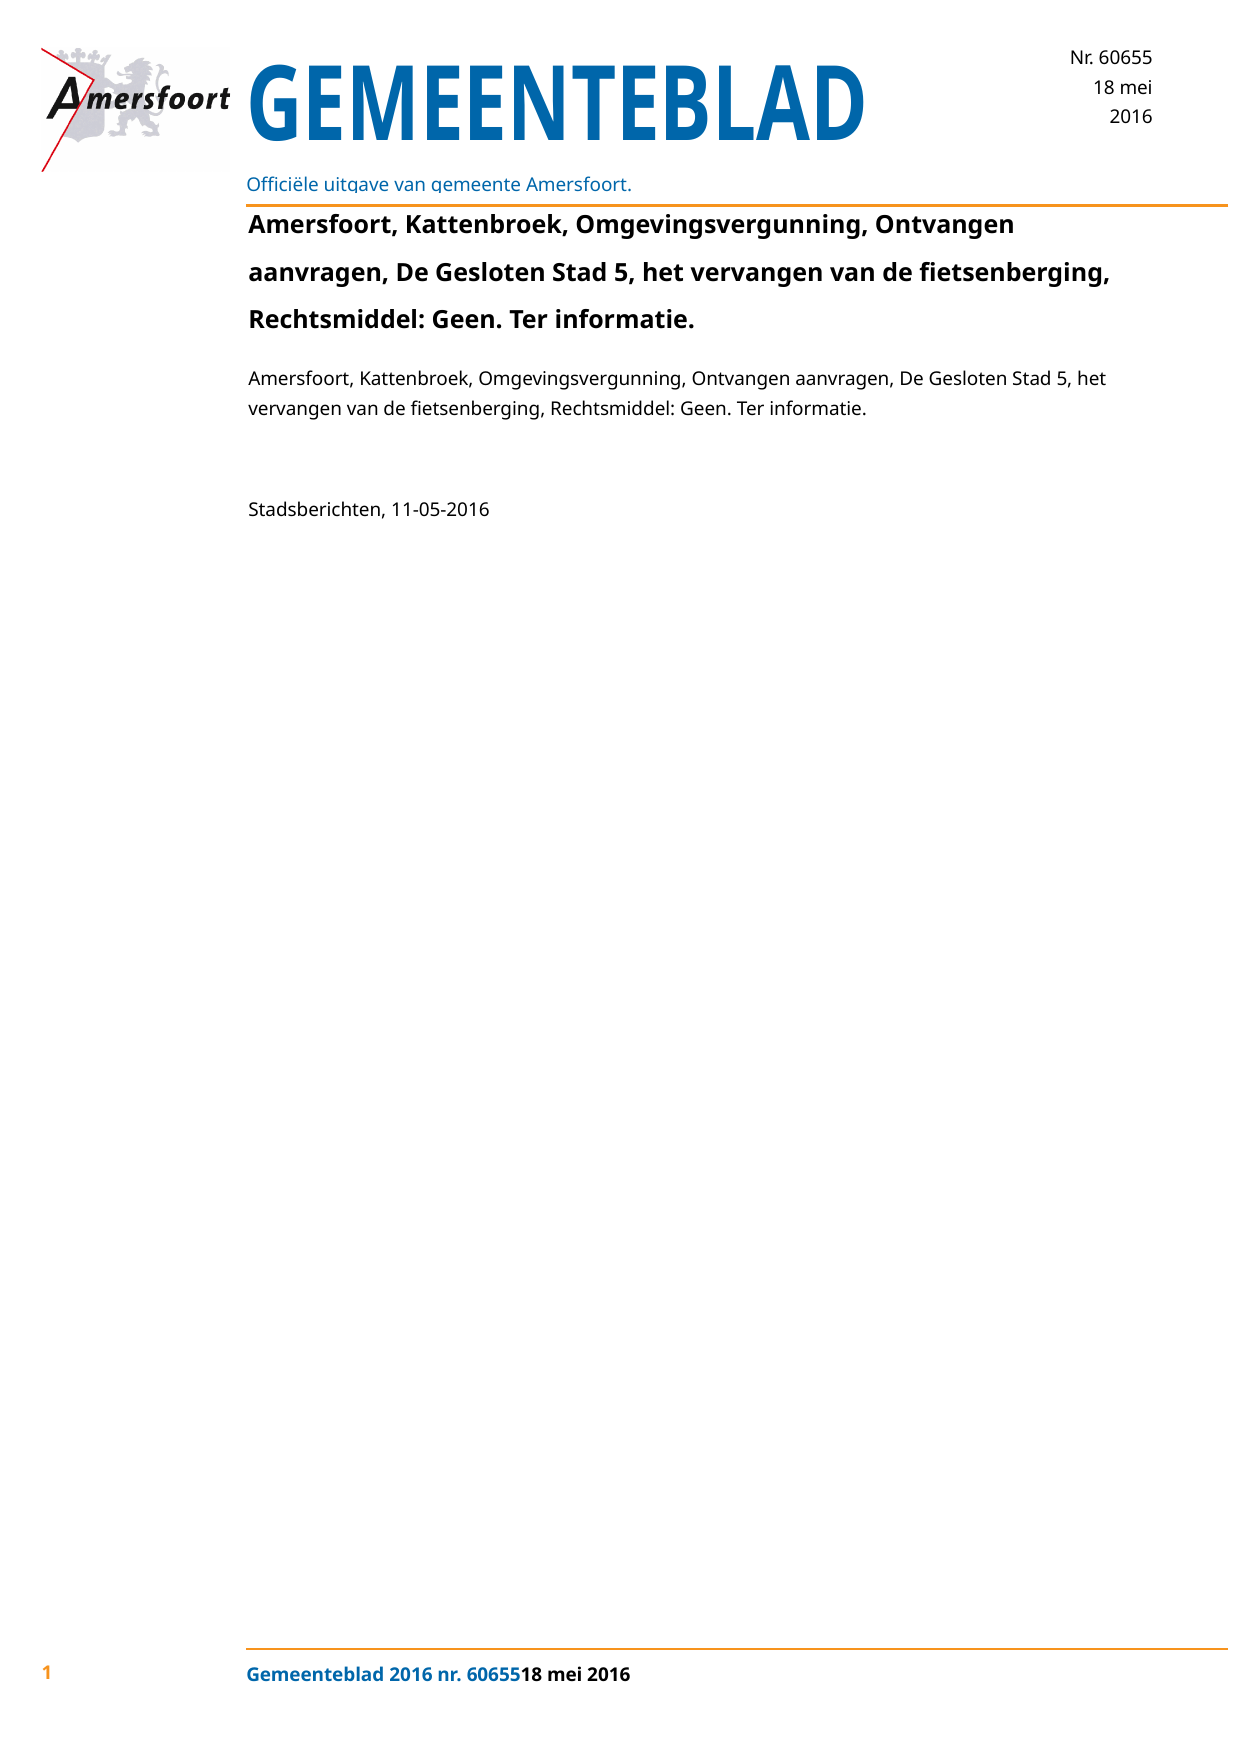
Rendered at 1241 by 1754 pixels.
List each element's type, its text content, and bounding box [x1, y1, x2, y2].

text Amersfoort, Kattenbroek, Omgevingsvergunning, Ontvangen aanvragen, De Gesloten Stad 5, het vervangen van de fietsenberging, Rechtsmiddel: Geen. Ter informatie. [248, 366, 1152, 421]
text Stadsberichten, 11-05-2016 [248, 496, 1152, 522]
picture [41, 47, 231, 172]
text Amersfoort, Kattenbroek, Omgevingsvergunning, Ontvangen aanvragen, De Gesloten Stad 5, het vervangen van de fietsenberging, Rechtsmiddel: Geen. Ter informatie. [248, 207, 1152, 336]
